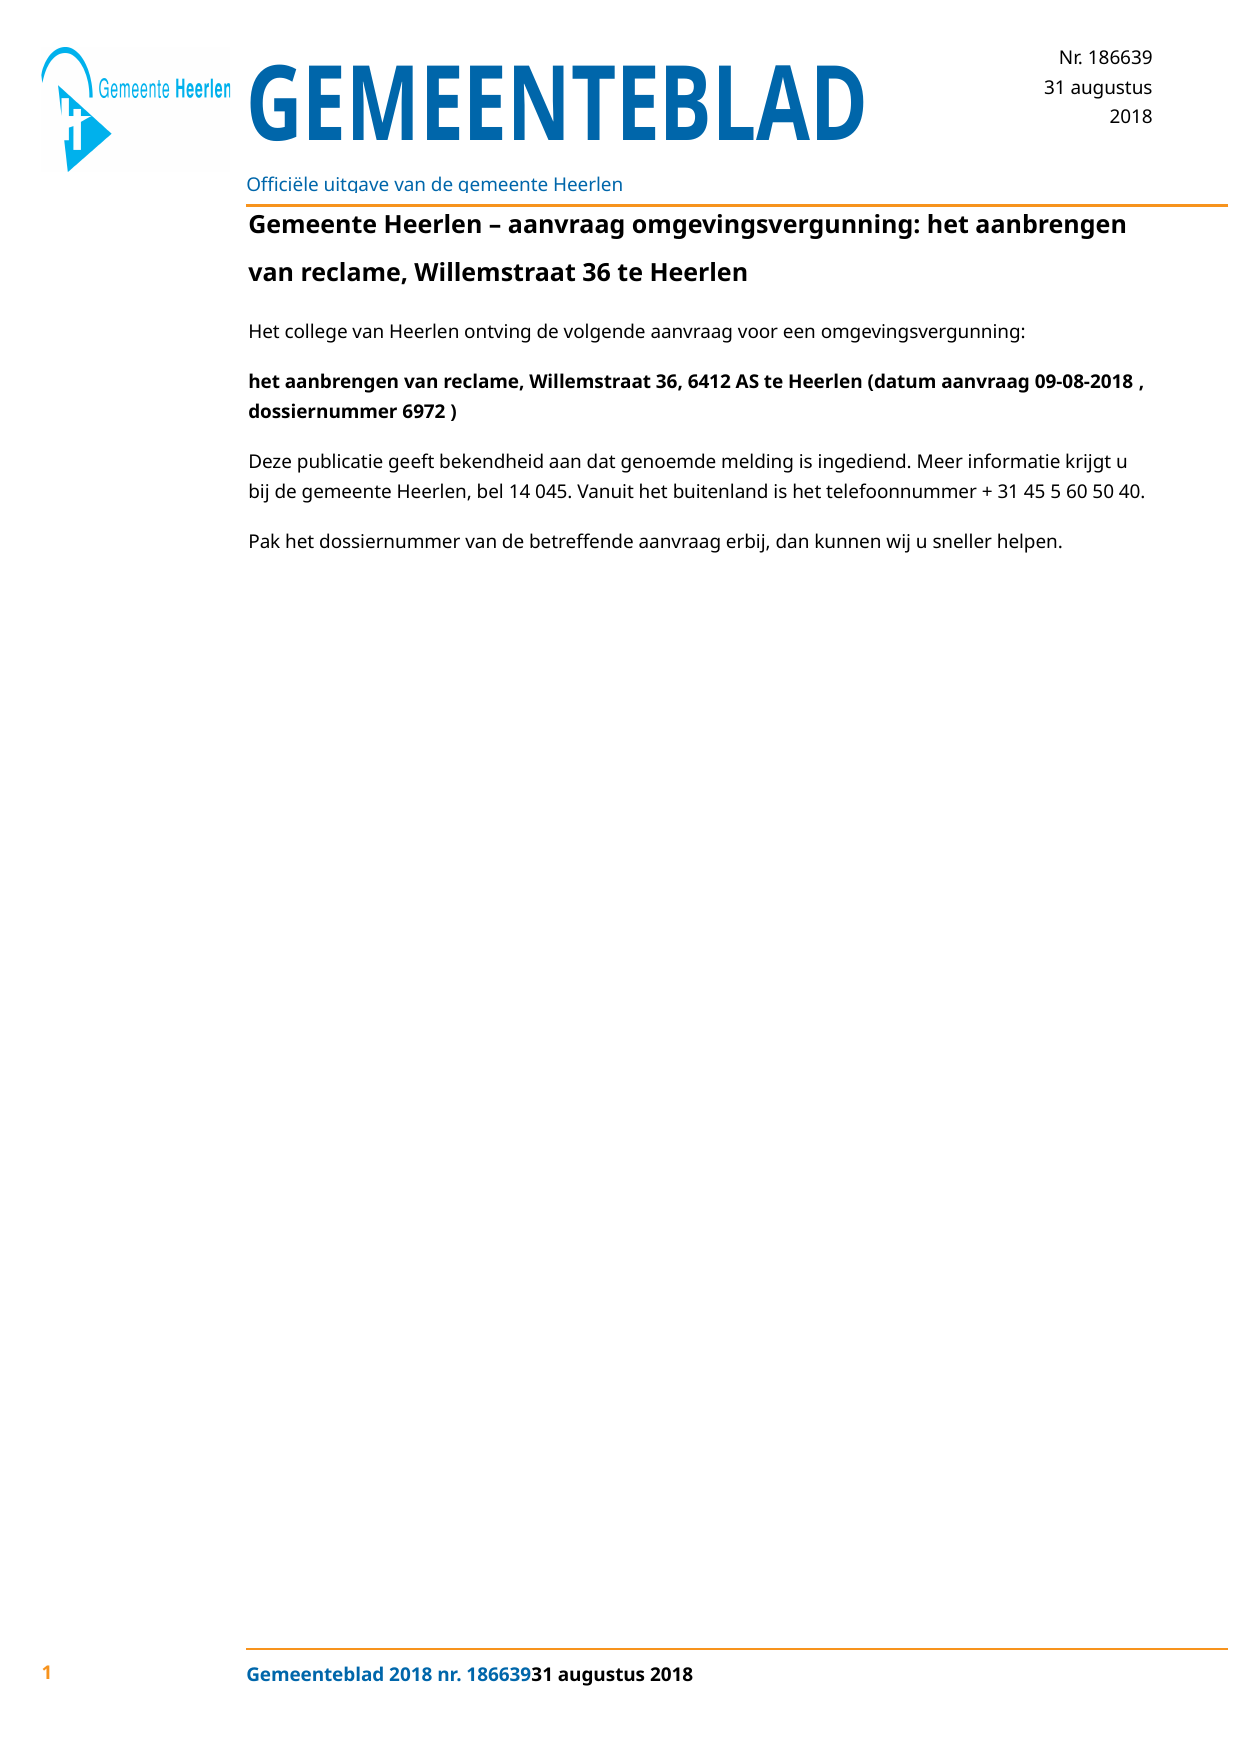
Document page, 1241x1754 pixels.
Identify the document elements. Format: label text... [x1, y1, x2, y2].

text Het college van Heerlen ontving de volgende aanvraag voor een omgevingsvergunning: [248, 318, 1152, 344]
text Pak het dossiernummer van de betreffende aanvraag erbij, dan kunnen wij u sneller helpen. [248, 528, 1152, 554]
text Deze publicatie geeft bekendheid aan dat genoemde melding is ingediend. Meer informatie krijgt u bij de gemeente Heerlen, bel 14 045. Vanuit het buitenland is het telefoonnummer + 31 45 5 60 50 40. [248, 448, 1152, 504]
text Gemeente Heerlen – aanvraag omgevingsvergunning: het aanbrengen van reclame, Willemstraat 36 te Heerlen [248, 207, 1152, 288]
text het aanbrengen van reclame, Willemstraat 36, 6412 AS te Heerlen (datum aanvraag 09-08-2018 , dossiernummer 6972 ) [248, 368, 1152, 424]
picture [41, 47, 58, 70]
picture [41, 47, 231, 172]
